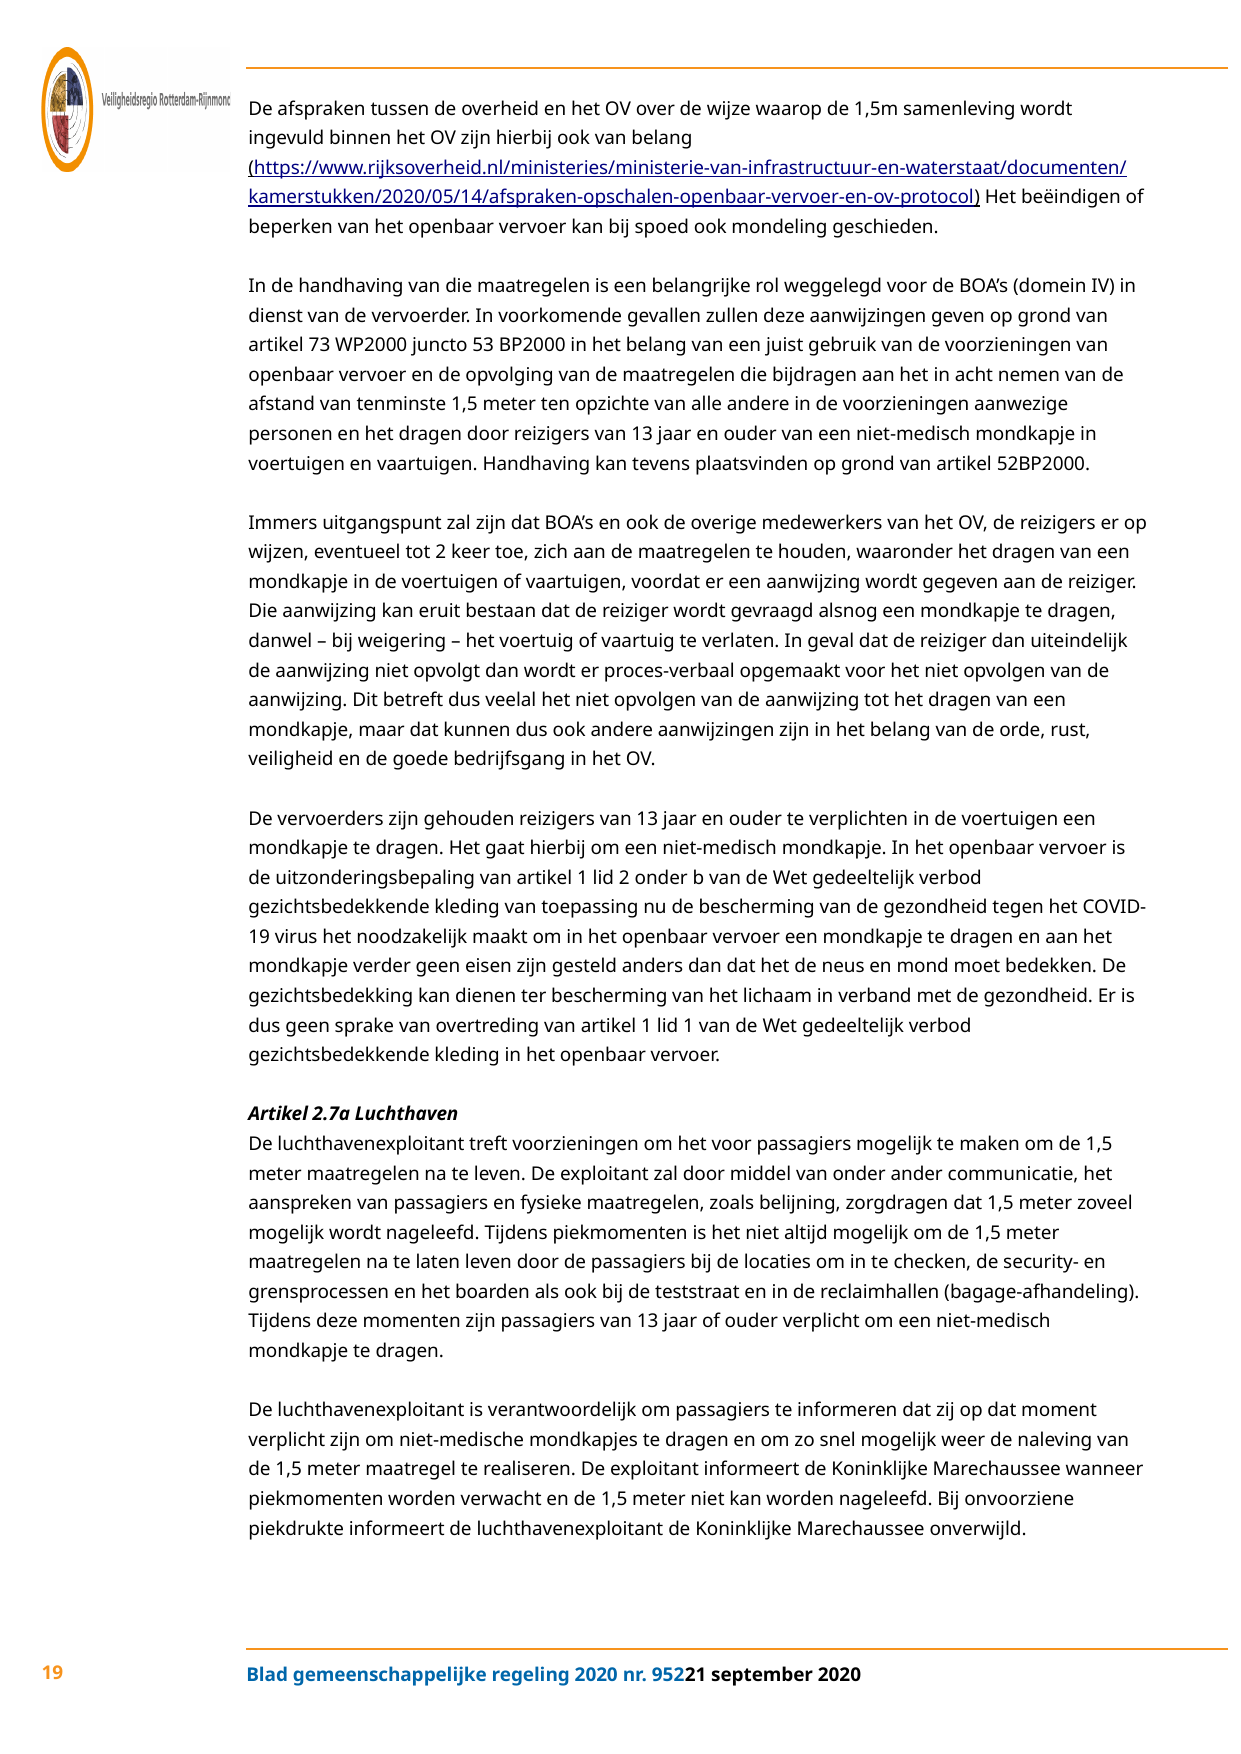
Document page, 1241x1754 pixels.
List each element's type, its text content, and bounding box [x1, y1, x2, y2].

text De luchthavenexploitant treft voorzieningen om het voor passagiers mogelijk te maken om de 1,5 meter maatregelen na te leven. De exploitant zal door middel van onder ander communicatie, het aanspreken van passagiers en fysieke maatregelen, zoals belijning, zorgdragen dat 1,5 meter zoveel mogelijk wordt nageleefd. Tijdens piekmomenten is het niet altijd mogelijk om de 1,5 meter maatregelen na te laten leven door de passagiers bij de locaties om in te checken, de security- en grensprocessen en het boarden als ook bij de teststraat en in de reclaimhallen (bagage-afhandeling). Tijdens deze momenten zijn passagiers van 13 jaar of ouder verplicht om een niet-medisch mondkapje te dragen. [248, 1130, 1152, 1363]
text Immers uitgangspunt zal zijn dat BOA’s en ook de overige medewerkers van het OV, de reizigers er op wijzen, eventueel tot 2 keer toe, zich aan de maatregelen te houden, waaronder het dragen van een mondkapje in de voertuigen of vaartuigen, voordat er een aanwijzing wordt gegeven aan de reiziger. Die aanwijzing kan eruit bestaan dat de reiziger wordt gevraagd alsnog een mondkapje te dragen, danwel – bij weigering – het voertuig of vaartuig te verlaten. In geval dat de reiziger dan uiteindelijk de aanwijzing niet opvolgt dan wordt er proces-verbaal opgemaakt voor het niet opvolgen van de aanwijzing. Dit betreft dus veelal het niet opvolgen van de aanwijzing tot het dragen van een mondkapje, maar dat kunnen dus ook andere aanwijzingen zijn in het belang van de orde, rust, veiligheid en de goede bedrijfsgang in het OV. [248, 509, 1152, 771]
text De vervoerders zijn gehouden reizigers van 13 jaar en ouder te verplichten in de voertuigen een mondkapje te dragen. Het gaat hierbij om een niet-medisch mondkapje. In het openbaar vervoer is de uitzonderingsbepaling van artikel 1 lid 2 onder b van de Wet gedeeltelijk verbod gezichtsbedekkende kleding van toepassing nu de bescherming van de gezondheid tegen het COVID-19 virus het noodzakelijk maakt om in het openbaar vervoer een mondkapje te dragen en aan het mondkapje verder geen eisen zijn gesteld anders dan dat het de neus en mond moet bedekken. De gezichtsbedekking kan dienen ter bescherming van het lichaam in verband met de gezondheid. Er is dus geen sprake van overtreding van artikel 1 lid 1 van de Wet gedeeltelijk verbod gezichtsbedekkende kleding in het openbaar vervoer. [248, 805, 1152, 1067]
text De luchthavenexploitant is verantwoordelijk om passagiers te informeren dat zij op dat moment verplicht zijn om niet-medische mondkapjes te dragen en om zo snel mogelijk weer de naleving van de 1,5 meter maatregel te realiseren. De exploitant informeert de Koninklijke Marechaussee wanneer piekmomenten worden verwacht en de 1,5 meter niet kan worden nageleefd. Bij onvoorziene piekdrukte informeert de luchthavenexploitant de Koninklijke Marechaussee onverwijld. [248, 1396, 1152, 1541]
text In de handhaving van die maatregelen is een belangrijke rol weggelegd voor de BOA’s (domein IV) in dienst van de vervoerder. In voorkomende gevallen zullen deze aanwijzingen geven op grond van artikel 73 WP2000 juncto 53 BP2000 in het belang van een juist gebruik van de voorzieningen van openbaar vervoer en de opvolging van de maatregelen die bijdragen aan het in acht nemen van de afstand van tenminste 1,5 meter ten opzichte van alle andere in de voorzieningen aanwezige personen en het dragen door reizigers van 13 jaar en ouder van een niet-medisch mondkapje in voertuigen en vaartuigen. Handhaving kan tevens plaatsvinden op grond van artikel 52BP2000. [248, 272, 1152, 476]
picture [41, 47, 231, 172]
text Artikel 2.7a Luchthaven [248, 1101, 1152, 1126]
text De afspraken tussen de overheid en het OV over de wijze waarop de 1,5m samenleving wordt ingevuld binnen het OV zijn hierbij ook van belang (https://www.rijksoverheid.nl/ministeries/ministerie-van-infrastructuur-en-waterstaat/documenten/kamerstukken/2020/05/14/afspraken-opschalen-openbaar-vervoer-en-ov-protocol) Het beëindigen of beperken van het openbaar vervoer kan bij spoed ook mondeling geschieden. [248, 95, 1152, 239]
